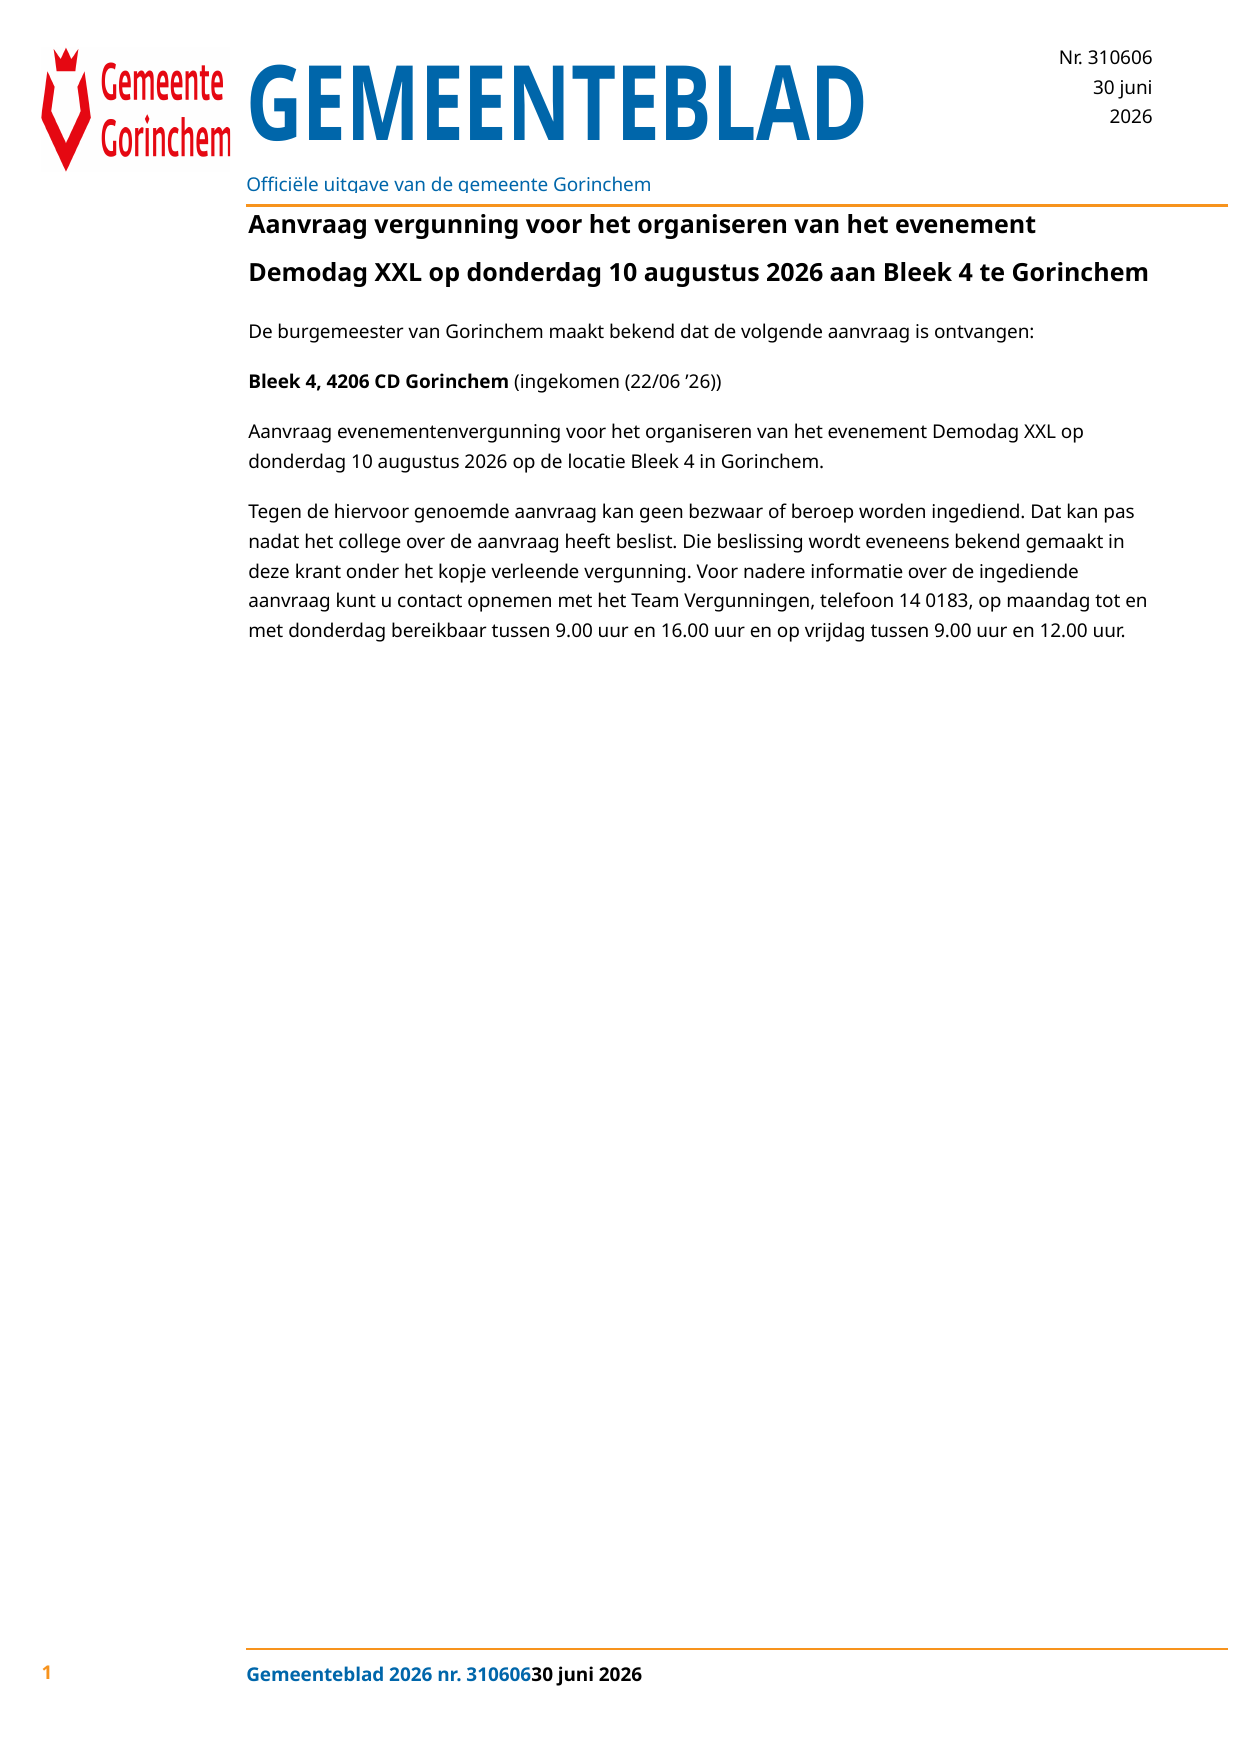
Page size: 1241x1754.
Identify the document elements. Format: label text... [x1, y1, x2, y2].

text Aanvraag evenementenvergunning voor het organiseren van het evenement Demodag XXL op donderdag 10 augustus 2026 op de locatie Bleek 4 in Gorinchem. [248, 419, 1152, 474]
picture [41, 47, 231, 172]
text De burgemeester van Gorinchem maakt bekend dat de volgende aanvraag is ontvangen: [248, 318, 1152, 344]
text Aanvraag vergunning voor het organiseren van het evenement Demodag XXL op donderdag 10 augustus 2026 aan Bleek 4 te Gorinchem [248, 207, 1152, 288]
text Tegen de hiervoor genoemde aanvraag kan geen bezwaar of beroep worden ingediend. Dat kan pas nadat het college over de aanvraag heeft beslist. Die beslissing wordt eveneens bekend gemaakt in deze krant onder het kopje verleende vergunning. Voor nadere informatie over de ingediende aanvraag kunt u contact opnemen met het Team Vergunningen, telefoon 14 0183, op maandag tot en met donderdag bereikbaar tussen 9.00 uur en 16.00 uur en op vrijdag tussen 9.00 uur en 12.00 uur. [248, 499, 1152, 643]
text Bleek 4, 4206 CD Gorinchem (ingekomen (22/06 ’26)) [248, 368, 1152, 394]
